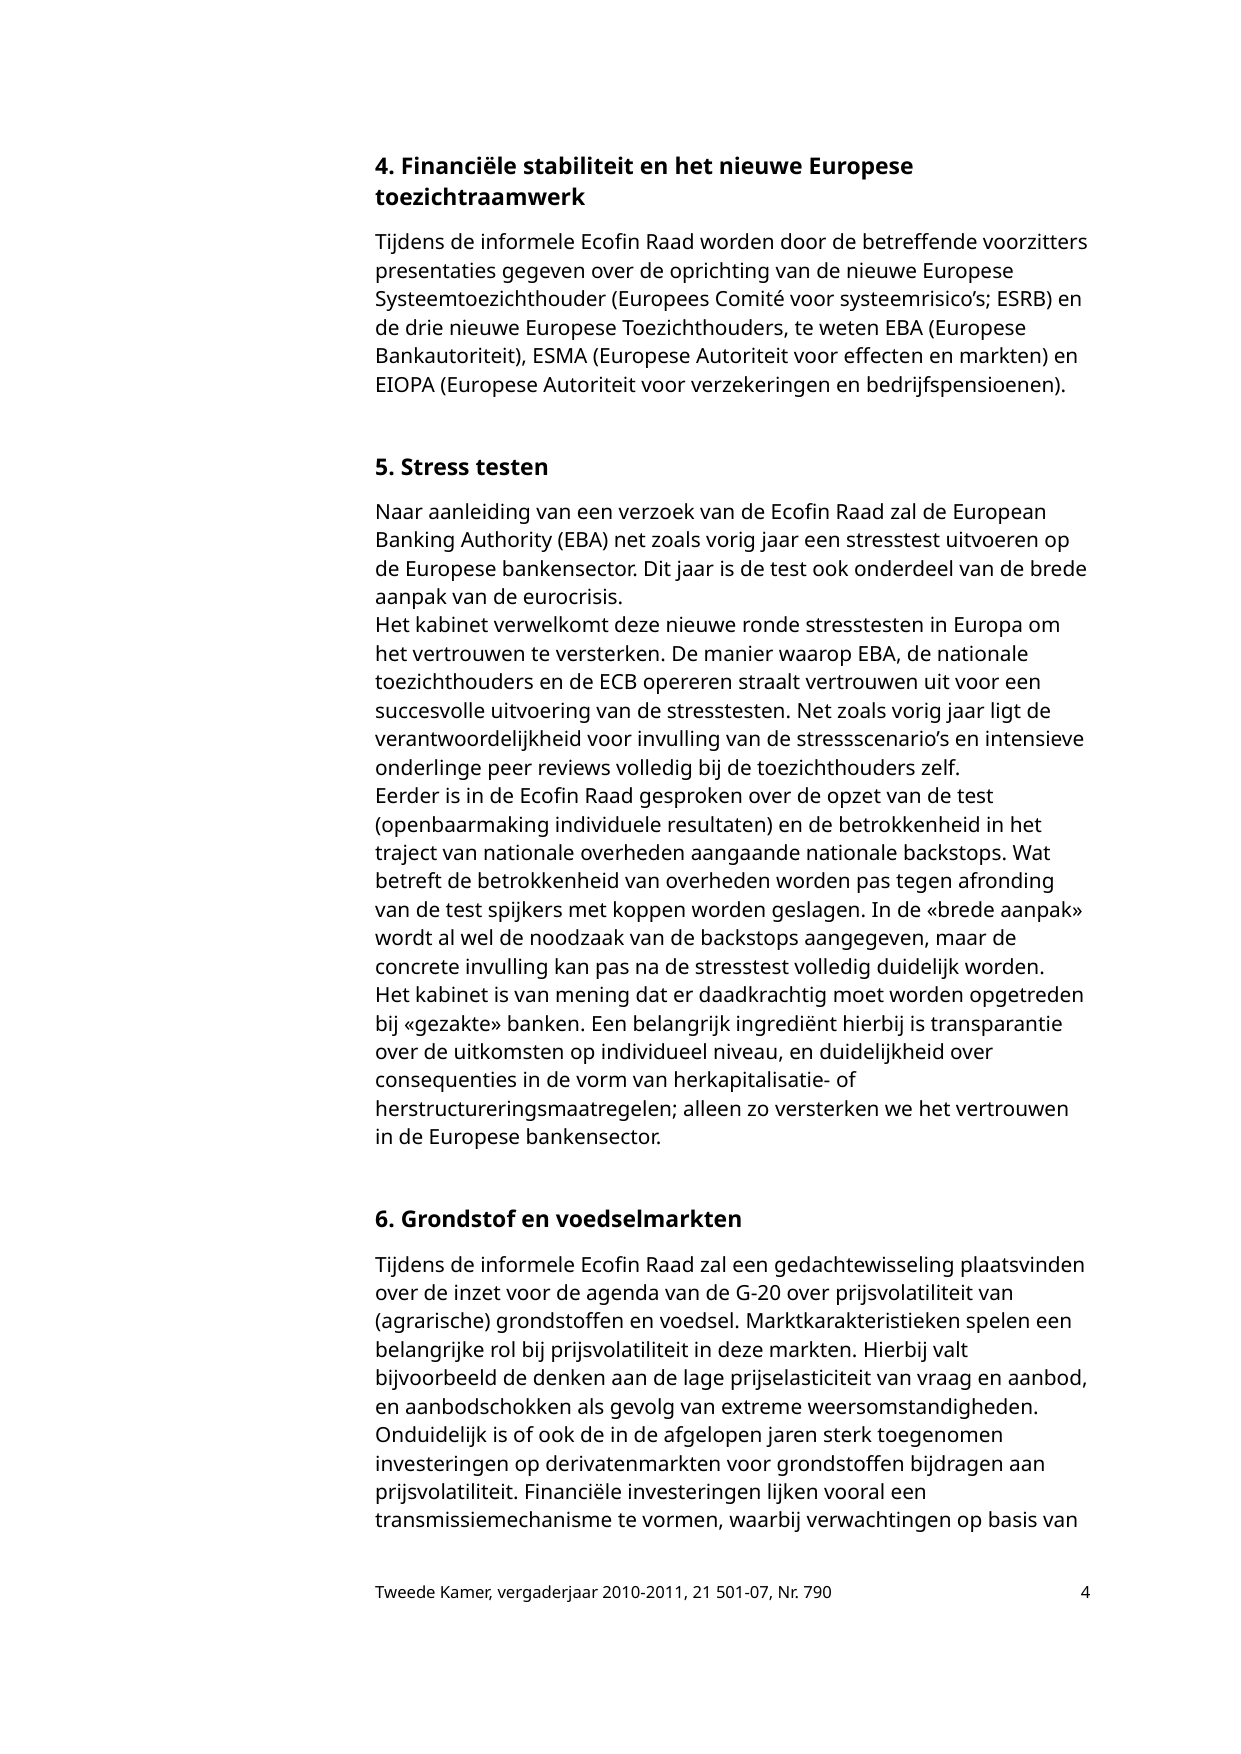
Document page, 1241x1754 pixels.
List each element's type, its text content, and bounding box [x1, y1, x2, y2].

text Naar aanleiding van een verzoek van de Ecofin Raad zal de European Banking Authority (EBA) net zoals vorig jaar een stresstest uitvoeren op de Europese bankensector. Dit jaar is de test ook onderdeel van de brede aanpak van de eurocrisis. [375, 497, 1090, 611]
subtitle 5. Stress testen [375, 451, 1090, 482]
text Tijdens de informele Ecofin Raad zal een gedachtewisseling plaatsvinden over de inzet voor de agenda van de G-20 over prijsvolatiliteit van (agrarische) grondstoffen en voedsel. Marktkarakteristieken spelen een belangrijke rol bij prijsvolatiliteit in deze markten. Hierbij valt bijvoorbeeld de denken aan de lage prijselasticiteit van vraag en aanbod, en aanbodschokken als gevolg van extreme weersomstandigheden. Onduidelijk is of ook de in de afgelopen jaren sterk toegenomen investeringen op derivatenmarkten voor grondstoffen bijdragen aan prijsvolatiliteit. Financiële investeringen lijken vooral een transmissiemechanisme te vormen, waarbij verwachtingen op basis van [375, 1250, 1090, 1534]
text Tijdens de informele Ecofin Raad worden door de betreffende voorzitters presentaties gegeven over de oprichting van de nieuwe Europese Systeemtoezichthouder (Europees Comité voor systeemrisico’s; ESRB) en de drie nieuwe Europese Toezichthouders, te weten EBA (Europese Bankautoriteit), ESMA (Europese Autoriteit voor effecten en markten) en EIOPA (Europese Autoriteit voor verzekeringen en bedrijfspensioenen). [375, 227, 1090, 398]
subtitle 6. Grondstof en voedselmarkten [375, 1203, 1090, 1235]
text Eerder is in de Ecofin Raad gesproken over de opzet van de test (openbaarmaking individuele resultaten) en de betrokkenheid in het traject van nationale overheden aangaande nationale backstops. Wat betreft de betrokkenheid van overheden worden pas tegen afronding van de test spijkers met koppen worden geslagen. In de «brede aanpak» wordt al wel de noodzaak van de backstops aangegeven, maar de concrete invulling kan pas na de stresstest volledig duidelijk worden. [375, 781, 1090, 980]
text Het kabinet is van mening dat er daadkrachtig moet worden opgetreden bij «gezakte» banken. Een belangrijk ingrediënt hierbij is transparantie over de uitkomsten op individueel niveau, en duidelijkheid over consequenties in de vorm van herkapitalisatie- of herstructureringsmaatregelen; alleen zo versterken we het vertrouwen in de Europese bankensector. [375, 980, 1090, 1151]
subtitle 4. Financiële stabiliteit en het nieuwe Europese toezichtraamwerk [375, 150, 1090, 212]
text Het kabinet verwelkomt deze nieuwe ronde stresstesten in Europa om het vertrouwen te versterken. De manier waarop EBA, de nationale toezichthouders en de ECB opereren straalt vertrouwen uit voor een succesvolle uitvoering van de stresstesten. Net zoals vorig jaar ligt de verantwoordelijkheid voor invulling van de stressscenario’s en intensieve onderlinge peer reviews volledig bij de toezichthouders zelf. [375, 611, 1090, 781]
